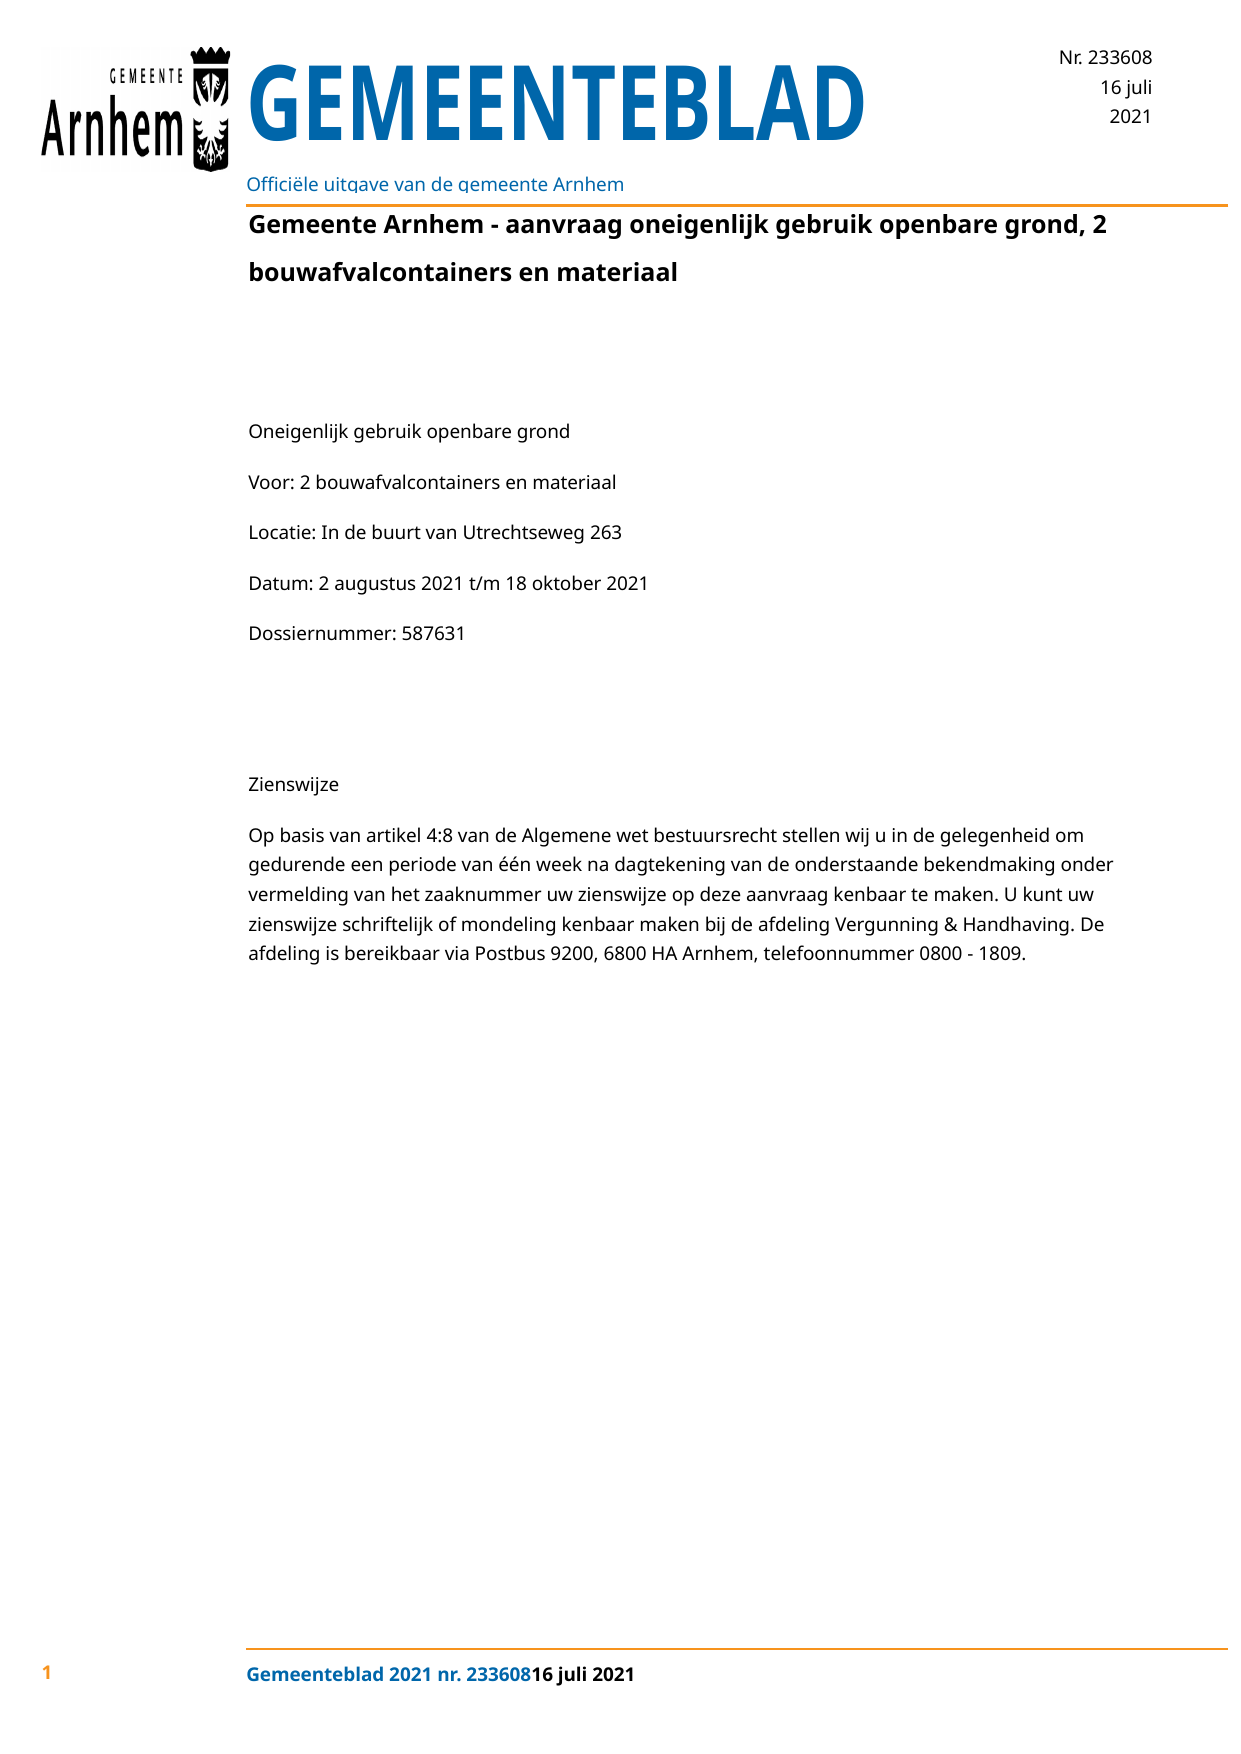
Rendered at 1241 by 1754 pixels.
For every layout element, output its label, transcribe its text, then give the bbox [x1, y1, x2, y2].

picture [41, 47, 231, 172]
text Gemeente Arnhem - aanvraag oneigenlijk gebruik openbare grond, 2 bouwafvalcontainers en materiaal [248, 207, 1152, 288]
text Op basis van artikel 4:8 van de Algemene wet bestuursrecht stellen wij u in de gelegenheid om gedurende een periode van één week na dagtekening van de onderstaande bekendmaking onder vermelding van het zaaknummer uw zienswijze op deze aanvraag kenbaar te maken. U kunt uw zienswijze schriftelijk of mondeling kenbaar maken bij de afdeling Vergunning & Handhaving. De afdeling is bereikbaar via Postbus 9200, 6800 HA Arnhem, telefoonnummer 0800 - 1809. [248, 822, 1152, 966]
text Datum: 2 augustus 2021 t/m 18 oktober 2021 [248, 570, 1152, 596]
text Voor: 2 bouwafvalcontainers en materiaal [248, 469, 1152, 495]
text Oneigenlijk gebruik openbare grond [248, 419, 1152, 444]
text Zienswijze [248, 772, 1152, 797]
text Dossiernummer: 587631 [248, 620, 1152, 646]
text Locatie: In de buurt van Utrechtseweg 263 [248, 519, 1152, 545]
